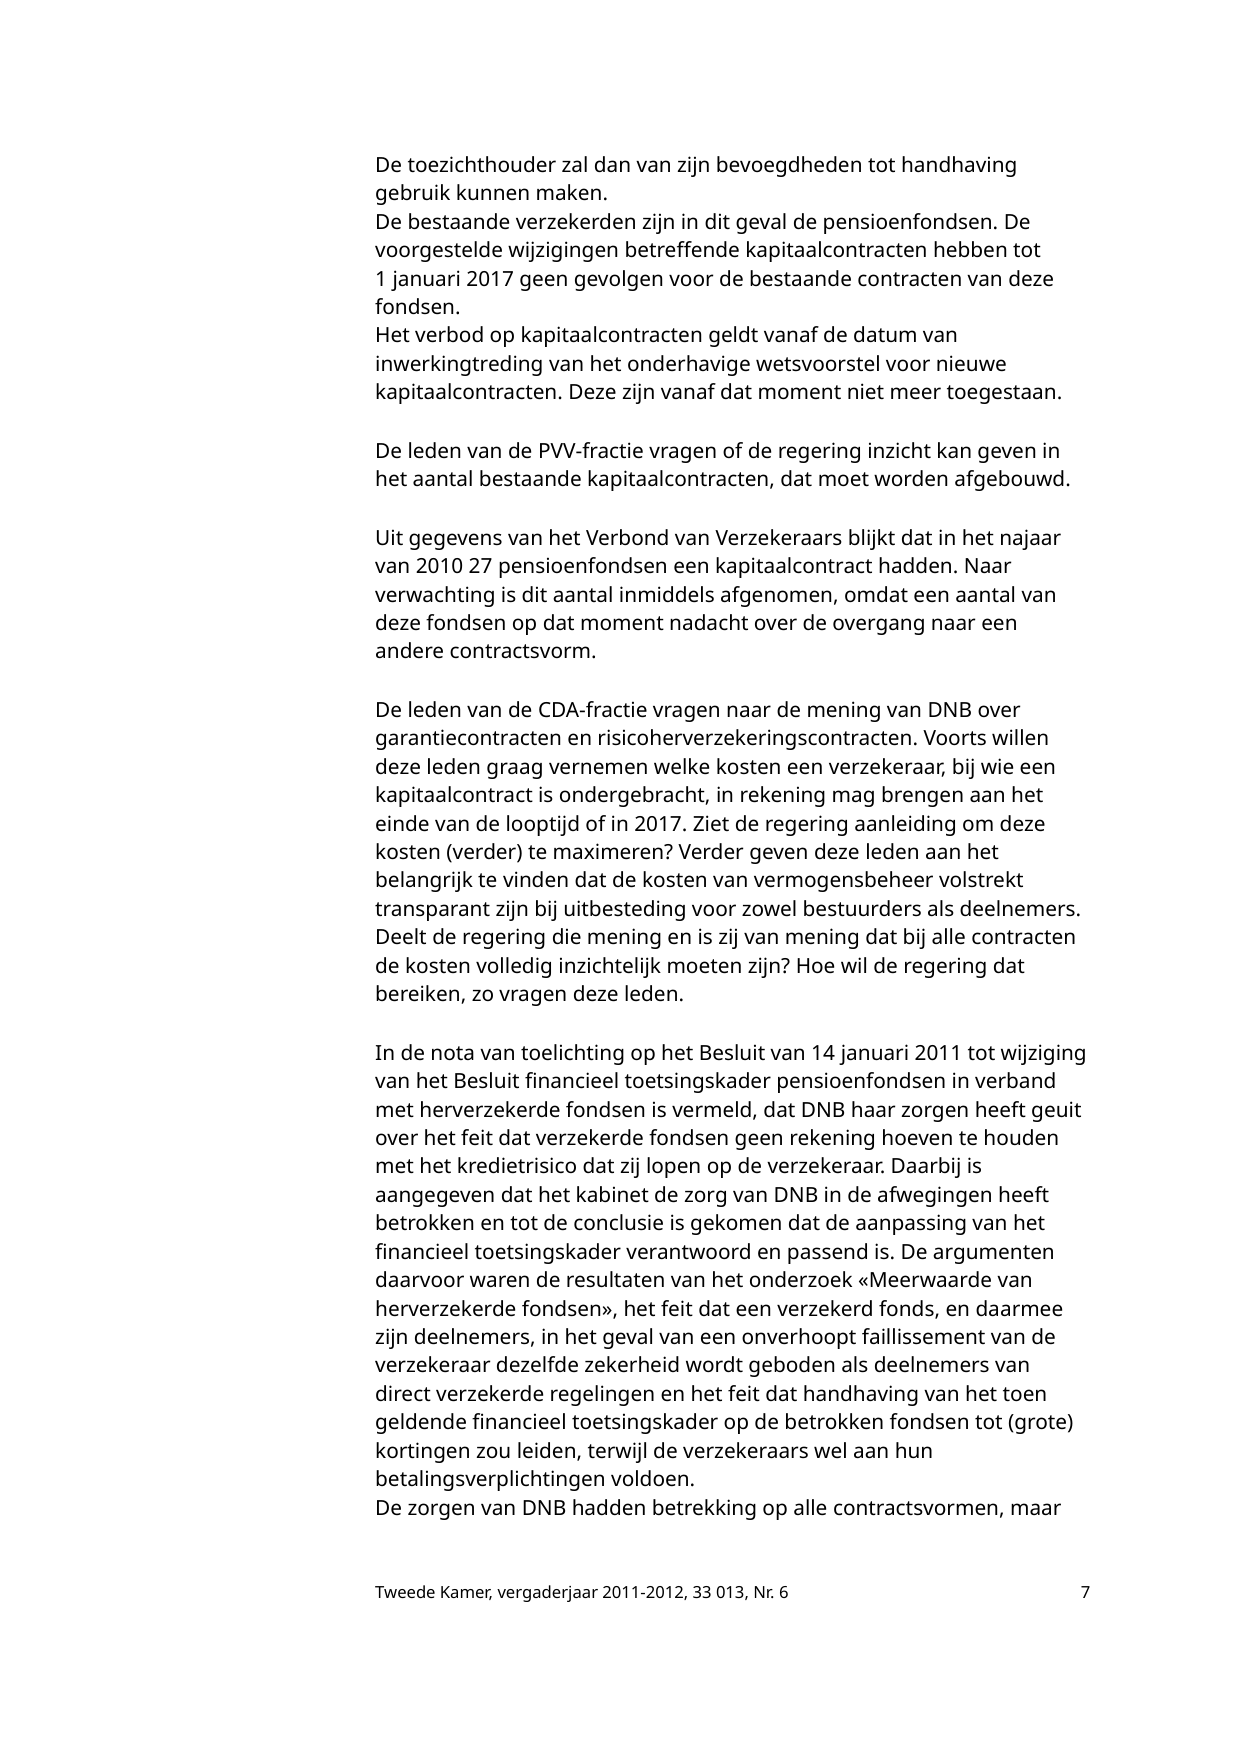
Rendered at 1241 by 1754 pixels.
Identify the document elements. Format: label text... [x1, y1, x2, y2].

text Uit gegevens van het Verbond van Verzekeraars blijkt dat in het najaar van 2010 27 pensioenfondsen een kapitaalcontract hadden. Naar verwachting is dit aantal inmiddels afgenomen, omdat een aantal van deze fondsen op dat moment nadacht over de overgang naar een andere contractsvorm. [375, 523, 1090, 665]
text De leden van de CDA-fractie vragen naar de mening van DNB over garantiecontracten en risicoherverzekeringscontracten. Voorts willen deze leden graag vernemen welke kosten een verzekeraar, bij wie een kapitaalcontract is ondergebracht, in rekening mag brengen aan het einde van de looptijd of in 2017. Ziet de regering aanleiding om deze kosten (verder) te maximeren? Verder geven deze leden aan het belangrijk te vinden dat de kosten van vermogensbeheer volstrekt transparant zijn bij uitbesteding voor zowel bestuurders als deelnemers. Deelt de regering die mening en is zij van mening dat bij alle contracten de kosten volledig inzichtelijk moeten zijn? Hoe wil de regering dat bereiken, zo vragen deze leden. [375, 695, 1090, 1008]
text De leden van de PVV-fractie vragen of de regering inzicht kan geven in het aantal bestaande kapitaalcontracten, dat moet worden afgebouwd. [375, 436, 1090, 493]
text In de nota van toelichting op het Besluit van 14 januari 2011 tot wijziging van het Besluit financieel toetsingskader pensioenfondsen in verband met herverzekerde fondsen is vermeld, dat DNB haar zorgen heeft geuit over het feit dat verzekerde fondsen geen rekening hoeven te houden met het kredietrisico dat zij lopen op de verzekeraar. Daarbij is aangegeven dat het kabinet de zorg van DNB in de afwegingen heeft betrokken en tot de conclusie is gekomen dat de aanpassing van het financieel toetsingskader verantwoord en passend is. De argumenten daarvoor waren de resultaten van het onderzoek «Meerwaarde van herverzekerde fondsen», het feit dat een verzekerd fonds, en daarmee zijn deelnemers, in het geval van een onverhoopt faillissement van de verzekeraar dezelfde zekerheid wordt geboden als deelnemers van direct verzekerde regelingen en het feit dat handhaving van het toen geldende financieel toetsingskader op de betrokken fondsen tot (grote) kortingen zou leiden, terwijl de verzekeraars wel aan hun betalingsverplichtingen voldoen. [375, 1038, 1090, 1493]
text De toezichthouder zal dan van zijn bevoegdheden tot handhaving gebruik kunnen maken. [375, 150, 1090, 207]
text Het verbod op kapitaalcontracten geldt vanaf de datum van inwerkingtreding van het onderhavige wetsvoorstel voor nieuwe kapitaalcontracten. Deze zijn vanaf dat moment niet meer toegestaan. [375, 321, 1090, 406]
text De bestaande verzekerden zijn in dit geval de pensioenfondsen. De voorgestelde wijzigingen betreffende kapitaalcontracten hebben tot 1 januari 2017 geen gevolgen voor de bestaande contracten van deze fondsen. [375, 207, 1090, 321]
text De zorgen van DNB hadden betrekking op alle contractsvormen, maar [375, 1493, 1090, 1521]
